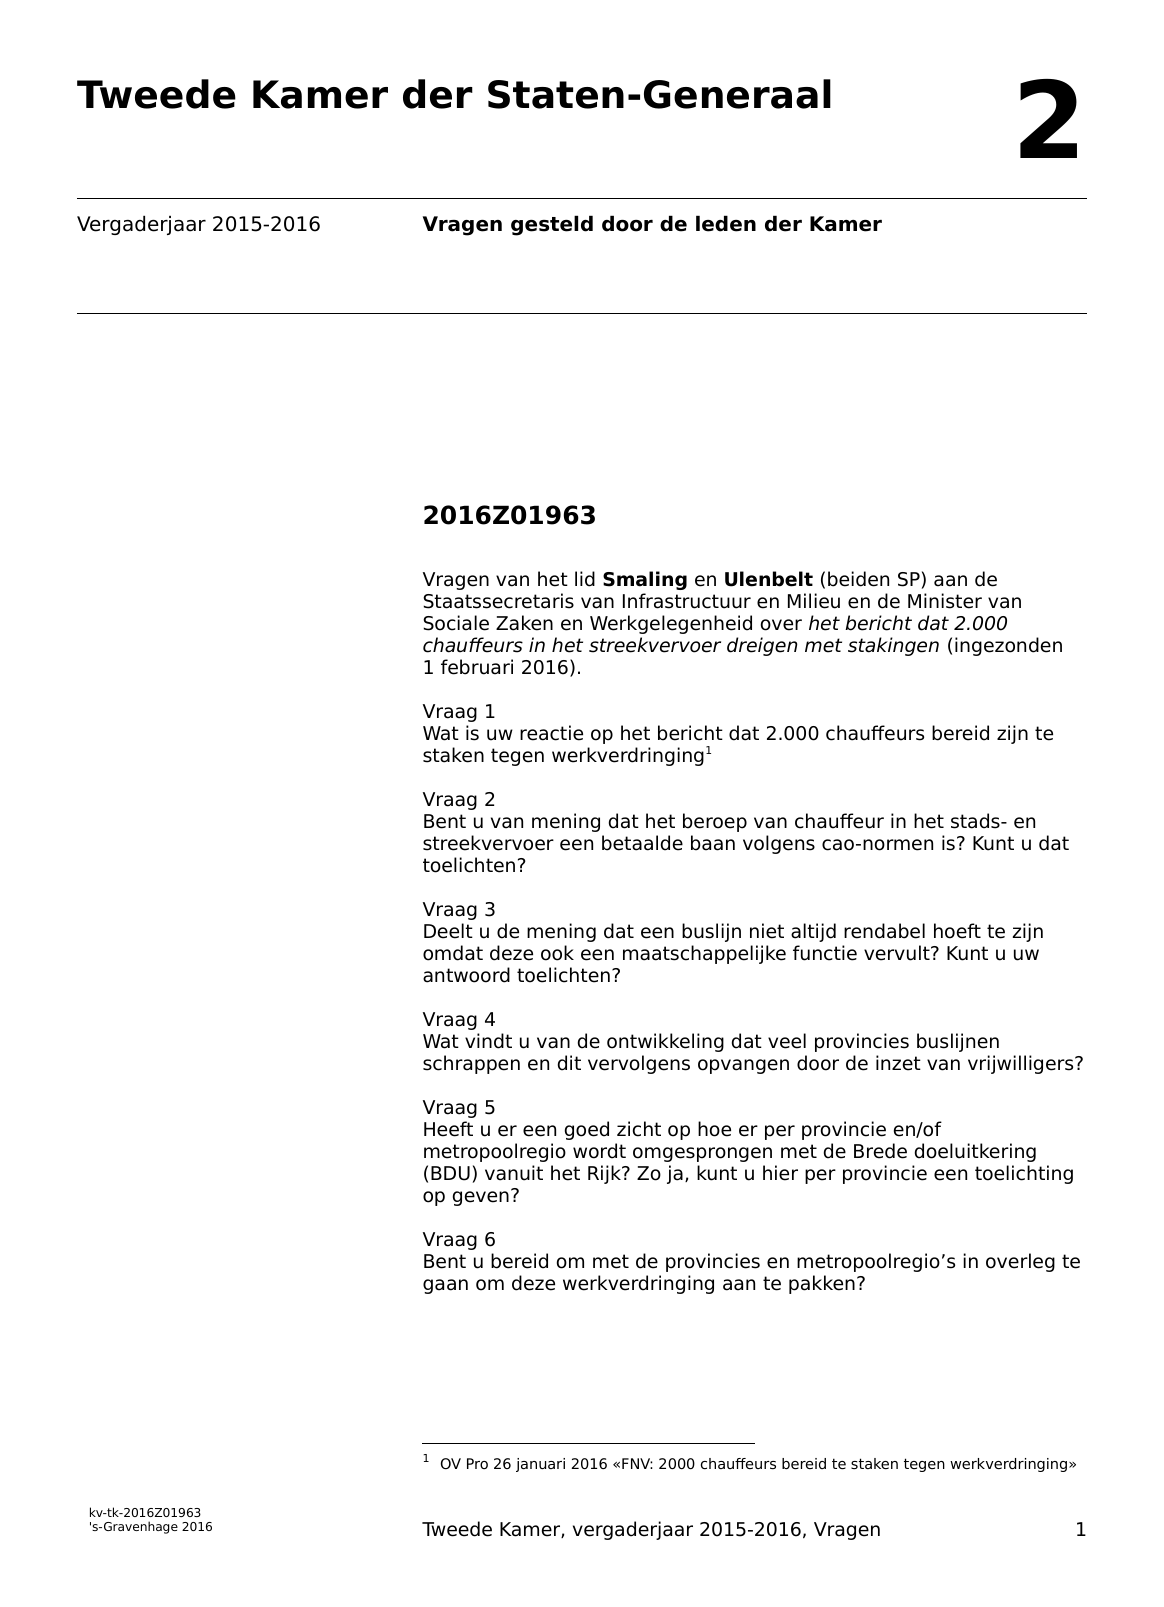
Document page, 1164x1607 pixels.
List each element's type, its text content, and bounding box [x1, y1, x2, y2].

text 's-Gravenhage 2016 [88, 1520, 323, 1534]
text Vraag 4 [422, 1009, 1087, 1031]
text Wat is uw reactie op het bericht dat 2.000 chauffeurs bereid zijn te staken tegen werkverdringing [422, 723, 1087, 767]
text Bent u bereid om met de provincies en metropoolregio’s in overleg te gaan om deze werkverdringing aan te pakken? [422, 1251, 1087, 1295]
text Vraag 6 [422, 1229, 1087, 1251]
table_cell Vragen gesteld door de leden der Kamer [422, 199, 1087, 313]
text Vraag 1 [422, 701, 1087, 723]
text Heeft u er een goed zicht op hoe er per provincie en/of metropoolregio wordt omgesprongen met de Brede doeluitkering (BDU) vanuit het Rijk? Zo ja, kunt u hier per provincie een toelichting op geven? [422, 1119, 1087, 1207]
table_header 2 [886, 59, 1087, 198]
table_cell Vergaderjaar 2015-2016 [77, 199, 422, 313]
text Wat vindt u van de ontwikkeling dat veel provincies buslijnen schrappen en dit vervolgens opvangen door de inzet van vrijwilligers? [422, 1031, 1087, 1075]
text Vraag 2 [422, 789, 1087, 811]
text 2016Z01963 [422, 501, 1087, 531]
text Vraag 3 [422, 899, 1087, 921]
text Vragen van het lid Smaling en Ulenbelt (beiden SP) aan de Staatssecretaris van Infrastructuur en Milieu en de Minister van Sociale Zaken en Werkgelegenheid over het bericht dat 2.000 chauffeurs in het streekvervoer dreigen met stakingen (ingezonden 1 februari 2016). [422, 569, 1087, 679]
text Vraag 5 [422, 1097, 1087, 1119]
text OV Pro 26 januari 2016 «FNV: 2000 chauffeurs bereid te staken tegen werkverdringing» [422, 1452, 1087, 1474]
text Deelt u de mening dat een buslijn niet altijd rendabel hoeft te zijn omdat deze ook een maatschappelijke functie vervult? Kunt u uw antwoord toelichten? [422, 921, 1087, 987]
text Bent u van mening dat het beroep van chauffeur in het stads- en streekvervoer een betaalde baan volgens cao-normen is? Kunt u dat toelichten? [422, 811, 1087, 877]
table_header Tweede Kamer der Staten-Generaal [77, 59, 886, 198]
text kv-tk-2016Z01963 [88, 1506, 323, 1520]
